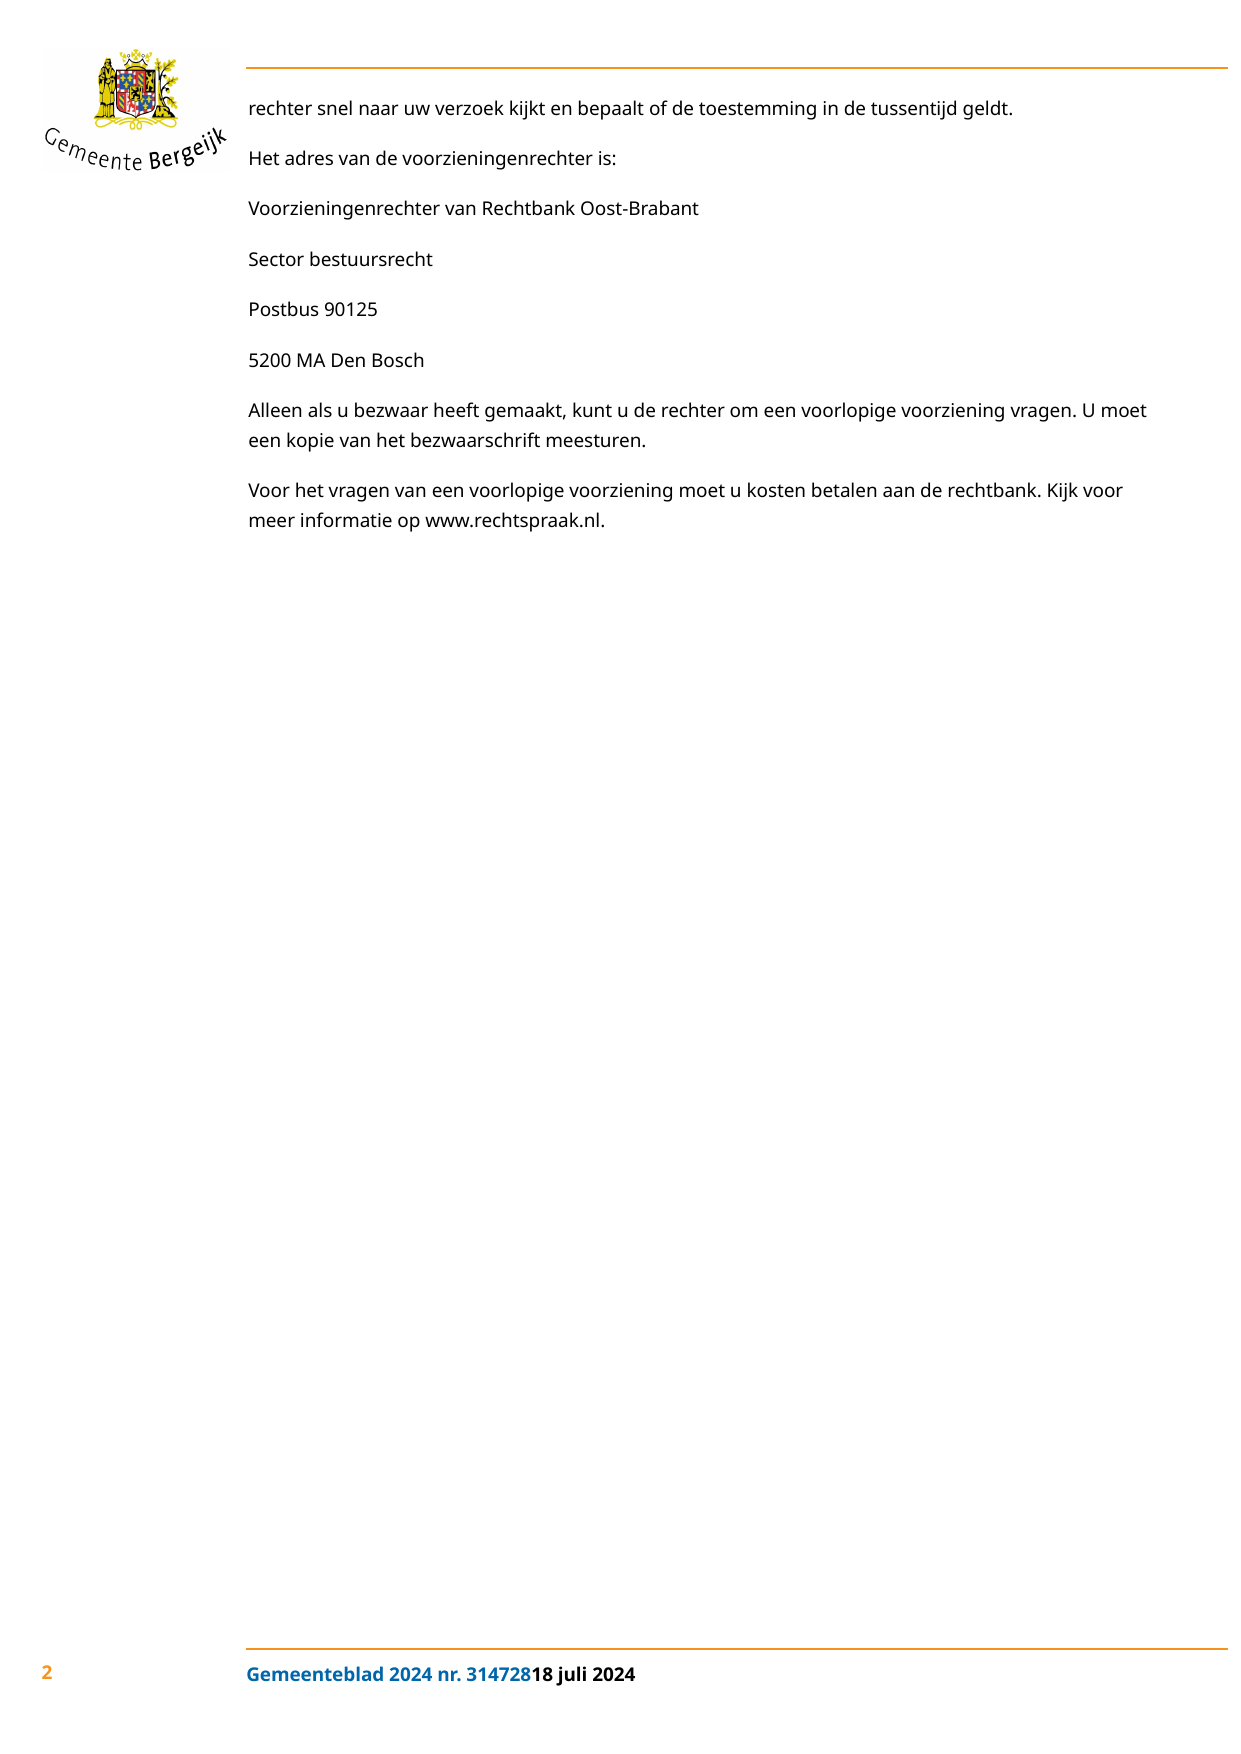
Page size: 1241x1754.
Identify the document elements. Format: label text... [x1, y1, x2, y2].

text Postbus 90125 [248, 296, 1152, 322]
text Voorzieningenrechter van Rechtbank Oost-Brabant [248, 196, 1152, 221]
text Alleen als u bezwaar heeft gemaakt, kunt u de rechter om een voorlopige voorziening vragen. U moet een kopie van het bezwaarschrift meesturen. [248, 397, 1152, 453]
picture [41, 47, 231, 172]
text 5200 MA Den Bosch [248, 347, 1152, 373]
text rechter snel naar uw verzoek kijkt en bepaalt of de toestemming in de tussentijd geldt. [248, 95, 1152, 121]
text Voor het vragen van een voorlopige voorziening moet u kosten betalen aan de rechtbank. Kijk voor meer informatie op www.rechtspraak.nl. [248, 477, 1152, 533]
text Sector bestuursrecht [248, 246, 1152, 272]
text Het adres van de voorzieningenrechter is: [248, 145, 1152, 171]
